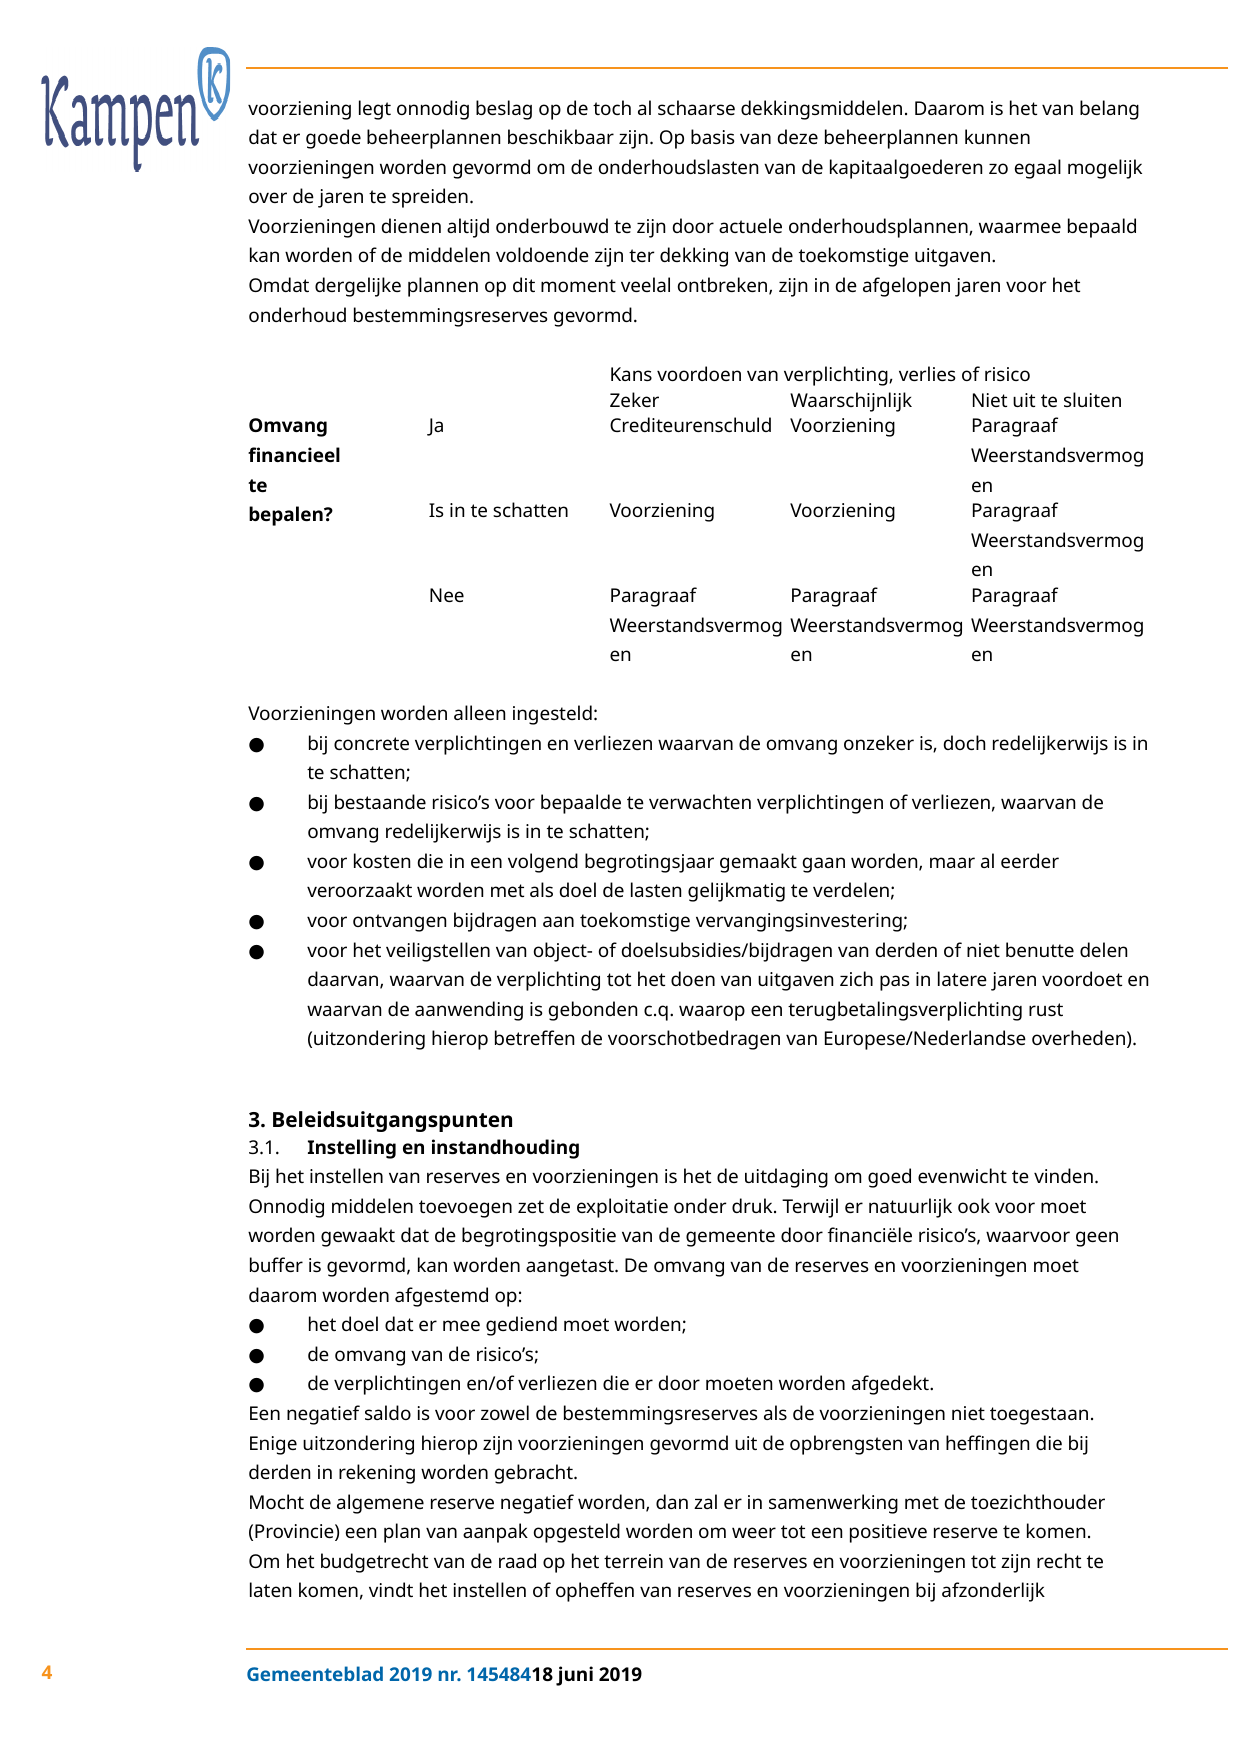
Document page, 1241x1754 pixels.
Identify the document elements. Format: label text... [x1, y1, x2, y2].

list Instelling en instandhouding [248, 1134, 1152, 1160]
table_cell Paragraaf Weerstandsvermogen [971, 498, 1152, 582]
table_cell Voorziening [790, 413, 971, 497]
table_header Kans voordoen van verplichting, verlies of risico [609, 361, 1152, 387]
table_cell Niet uit te sluiten [971, 387, 1152, 413]
table_cell Zeker [609, 387, 790, 413]
table_cell [248, 387, 429, 413]
text 3. Beleidsuitgangspunten [248, 1106, 1152, 1134]
text Een negatief saldo is voor zowel de bestemmingsreserves als de voorzieningen niet toegestaan. [248, 1400, 1152, 1426]
list bij bestaande risico’s voor bepaalde te verwachten verplichtingen of verliezen, waarvan de omvang redelijkerwijs is in te schatten; [248, 789, 1152, 844]
table_header [429, 361, 609, 387]
text Mocht de algemene reserve negatief worden, dan zal er in samenwerking met de toezichthouder (Provincie) een plan van aanpak opgesteld worden om weer tot een positieve reserve te komen. [248, 1489, 1152, 1544]
table_cell Omvang financieel te bepalen? [248, 413, 429, 667]
table_header [248, 361, 429, 387]
text Om het budgetrecht van de raad op het terrein van de reserves en voorzieningen tot zijn recht te laten komen, vindt het instellen of opheffen van reserves en voorzieningen bij afzonderlijk [248, 1548, 1152, 1603]
picture [41, 47, 231, 172]
list voor ontvangen bijdragen aan toekomstige vervangingsinvestering; [248, 907, 1152, 933]
table_cell Waarschijnlijk [790, 387, 971, 413]
table_cell Paragraaf Weerstandsvermogen [971, 413, 1152, 497]
list het doel dat er mee gediend moet worden; [248, 1311, 1152, 1337]
list voor kosten die in een volgend begrotingsjaar gemaakt gaan worden, maar al eerder veroorzaakt worden met als doel de lasten gelijkmatig te verdelen; [248, 848, 1152, 903]
list de verplichtingen en/of verliezen die er door moeten worden afgedekt. [248, 1371, 1152, 1396]
list bij concrete verplichtingen en verliezen waarvan de omvang onzeker is, doch redelijkerwijs is in te schatten; [248, 730, 1152, 785]
table_cell Voorziening [790, 498, 971, 582]
table_cell Paragraaf Weerstandsvermogen [609, 583, 790, 667]
table_cell [429, 387, 609, 413]
table_cell Nee [429, 583, 609, 667]
table_cell Is in te schatten [429, 498, 609, 582]
text Omdat dergelijke plannen op dit moment veelal ontbreken, zijn in de afgelopen jaren voor het onderhoud bestemmingsreserves gevormd. [248, 272, 1152, 328]
list voor het veiligstellen van object- of doelsubsidies/bijdragen van derden of niet benutte delen daarvan, waarvan de verplichting tot het doen van uitgaven zich pas in latere jaren voordoet en waarvan de aanwending is gebonden c.q. waarop een terugbetalingsverplichting rust (uitzondering hierop betreffen de voorschotbedragen van Europese/Nederlandse overheden). [248, 937, 1152, 1051]
table_cell Voorziening [609, 498, 790, 582]
text Bij het instellen van reserves en voorzieningen is het de uitdaging om goed evenwicht te vinden. Onnodig middelen toevoegen zet de exploitatie onder druk. Terwijl er natuurlijk ook voor moet worden gewaakt dat de begrotingspositie van de gemeente door financiële risico’s, waarvoor geen buffer is gevormd, kan worden aangetast. De omvang van de reserves en voorzieningen moet daarom worden afgestemd op: [248, 1163, 1152, 1308]
text Enige uitzondering hierop zijn voorzieningen gevormd uit de opbrengsten van heffingen die bij derden in rekening worden gebracht. [248, 1430, 1152, 1485]
table_cell Ja [429, 413, 609, 497]
table_cell Crediteurenschuld [609, 413, 790, 497]
text voorziening legt onnodig beslag op de toch al schaarse dekkingsmiddelen. Daarom is het van belang dat er goede beheerplannen beschikbaar zijn. Op basis van deze beheerplannen kunnen voorzieningen worden gevormd om de onderhoudslasten van de kapitaalgoederen zo egaal mogelijk over de jaren te spreiden. [248, 95, 1152, 209]
table_cell Paragraaf Weerstandsvermogen [971, 583, 1152, 667]
text Voorzieningen dienen altijd onderbouwd te zijn door actuele onderhoudsplannen, waarmee bepaald kan worden of de middelen voldoende zijn ter dekking van de toekomstige uitgaven. [248, 213, 1152, 268]
list de omvang van de risico’s; [248, 1341, 1152, 1367]
table_cell Paragraaf Weerstandsvermogen [790, 583, 971, 667]
text Voorzieningen worden alleen ingesteld: [248, 700, 1152, 726]
